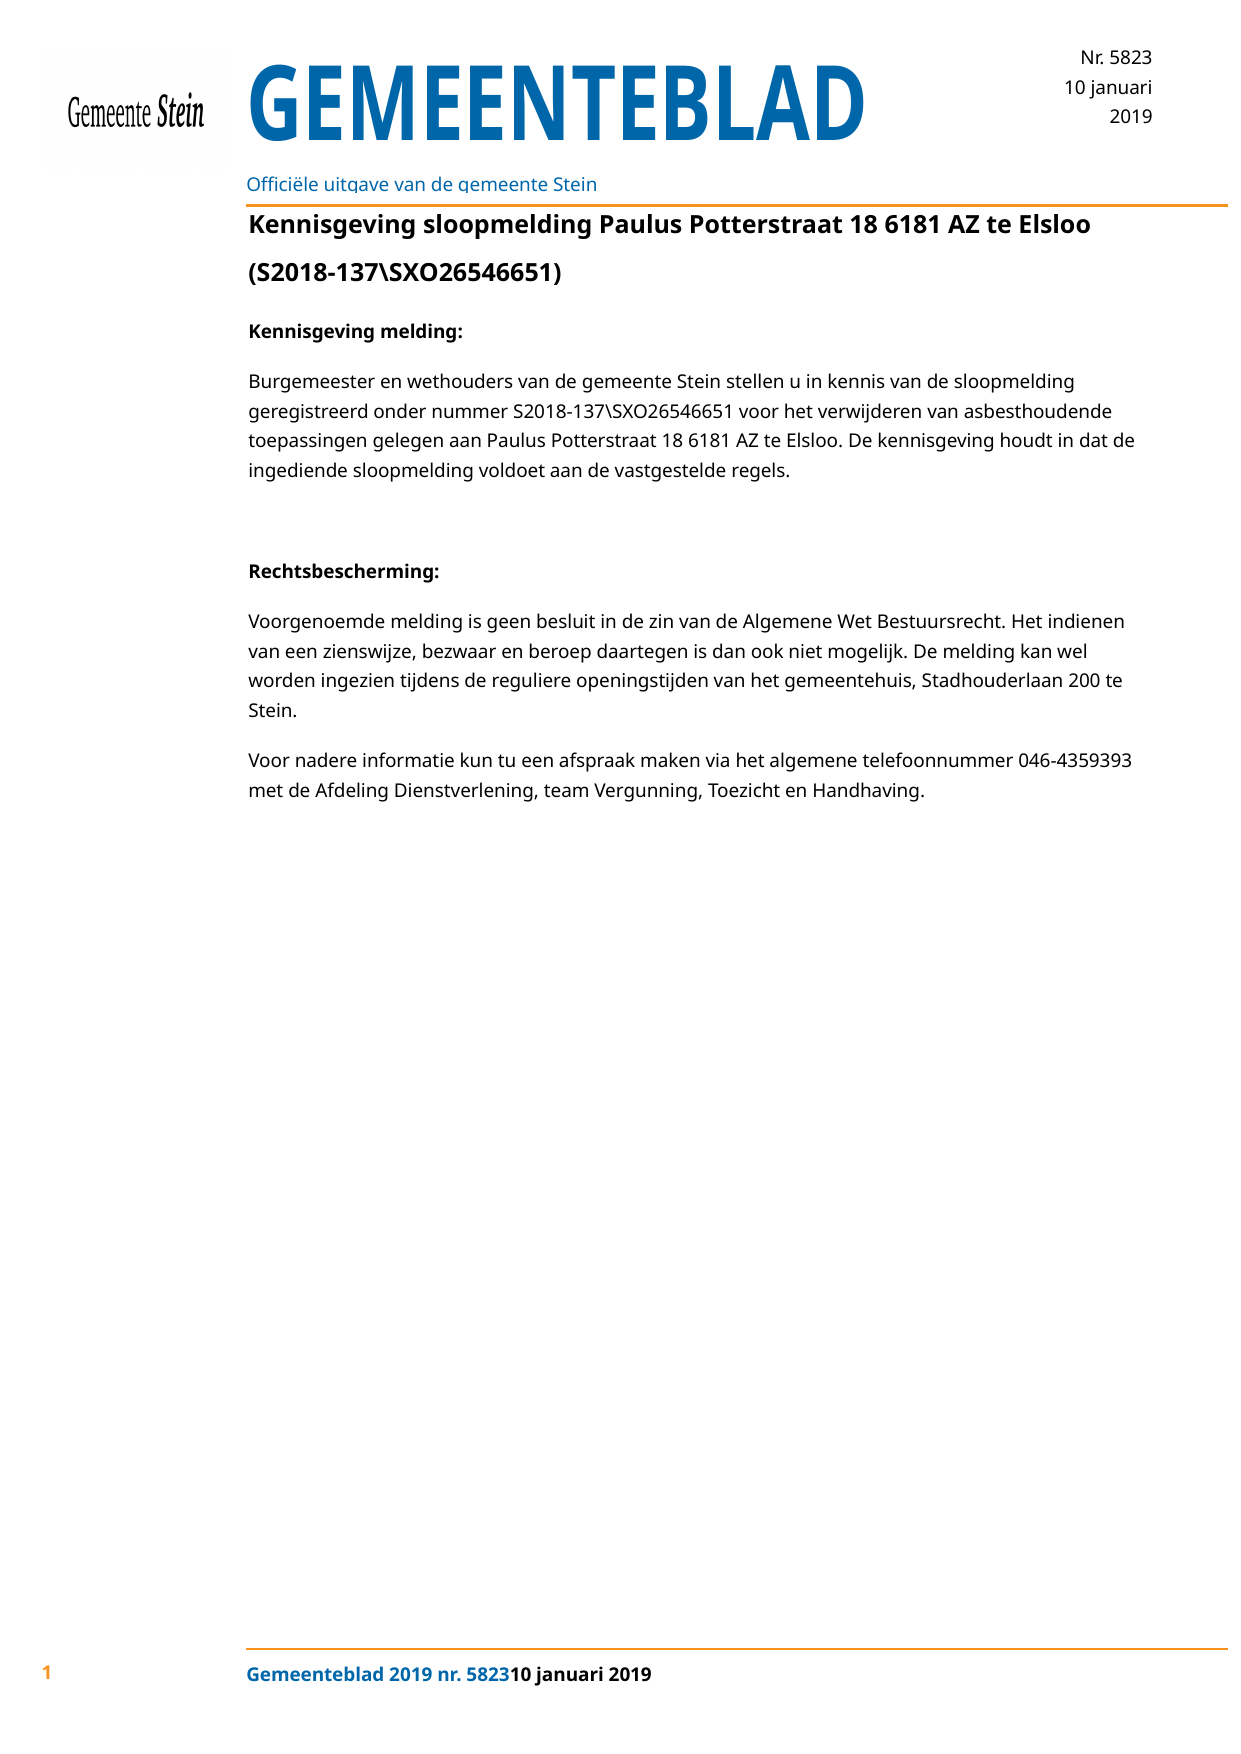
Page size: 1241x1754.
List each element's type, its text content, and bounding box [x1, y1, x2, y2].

text Kennisgeving sloopmelding Paulus Potterstraat 18 6181 AZ te Elsloo (S2018-137\SXO26546651) [248, 207, 1152, 288]
text Rechtsbescherming: [248, 558, 1152, 584]
text Burgemeester en wethouders van de gemeente Stein stellen u in kennis van de sloopmelding geregistreerd onder nummer S2018-137\SXO26546651 voor het verwijderen van asbesthoudende toepassingen gelegen aan Paulus Potterstraat 18 6181 AZ te Elsloo. De kennisgeving houdt in dat de ingediende sloopmelding voldoet aan de vastgestelde regels. [248, 368, 1152, 483]
text Voorgenoemde melding is geen besluit in de zin van de Algemene Wet Bestuursrecht. Het indienen van een zienswijze, bezwaar en beroep daartegen is dan ook niet mogelijk. De melding kan wel worden ingezien tijdens de reguliere openingstijden van het gemeentehuis, Stadhouderlaan 200 te Stein. [248, 608, 1152, 723]
text Kennisgeving melding: [248, 318, 1152, 344]
text Voor nadere informatie kun tu een afspraak maken via het algemene telefoonnummer 046-4359393 met de Afdeling Dienstverlening, team Vergunning, Toezicht en Handhaving. [248, 747, 1152, 803]
picture [41, 47, 231, 172]
